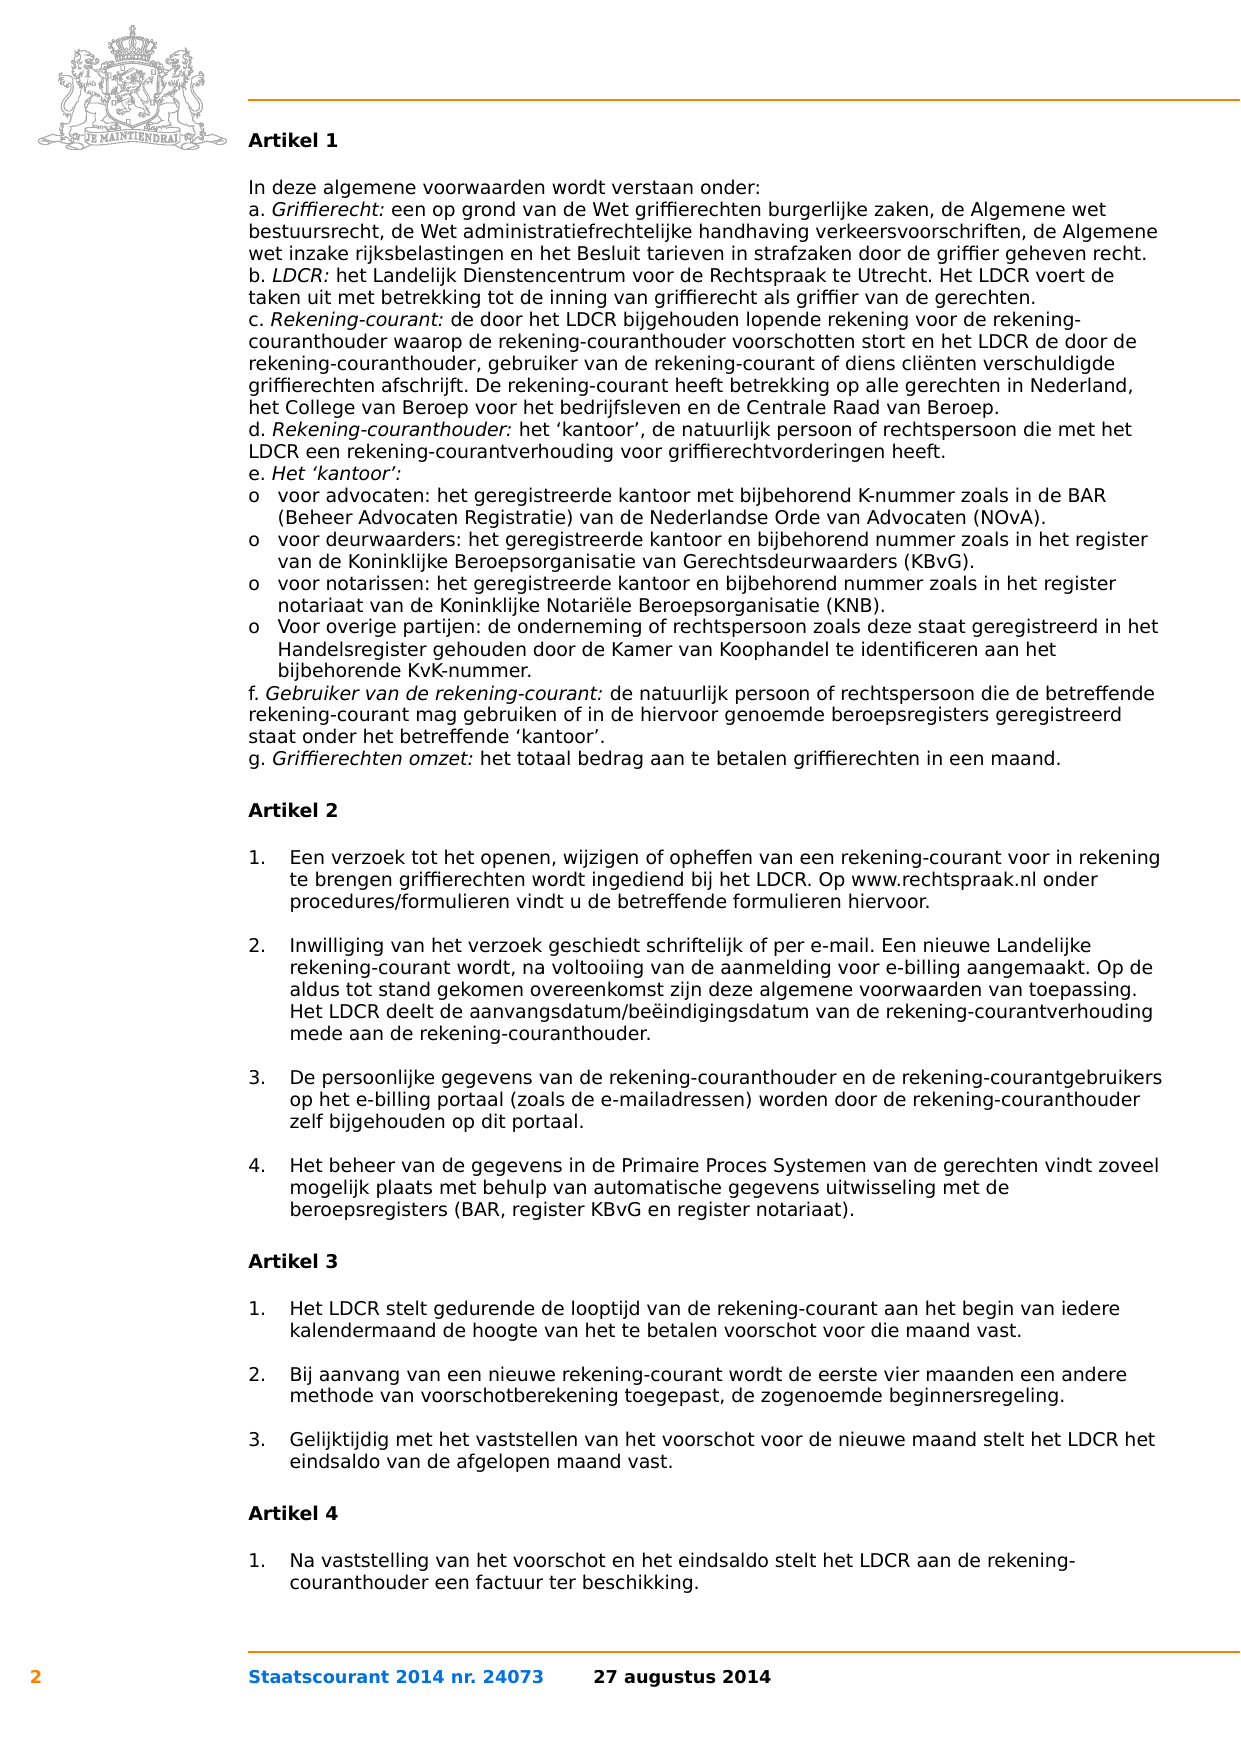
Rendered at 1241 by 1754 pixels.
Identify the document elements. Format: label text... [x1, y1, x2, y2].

text e. Het ‘kantoor’: [248, 463, 1163, 484]
subtitle Artikel 1 [248, 130, 1163, 152]
text 2. Bij aanvang van een nieuwe rekening-courant wordt de eerste vier maanden een andere methode van voorschotberekening toegepast, de zogenoemde beginnersregeling. [248, 1363, 1163, 1407]
text a. Griffierecht: een op grond van de Wet griffierechten burgerlijke zaken, de Algemene wet bestuursrecht, de Wet administratiefrechtelijke handhaving verkeersvoorschriften, de Algemene wet inzake rijksbelastingen en het Besluit tarieven in strafzaken door de griffier geheven recht. [248, 199, 1163, 265]
subtitle Artikel 4 [248, 1503, 1163, 1525]
text o voor deurwaarders: het geregistreerde kantoor en bijbehorend nummer zoals in het register van de Koninklijke Beroepsorganisatie van Gerechtsdeurwaarders (KBvG). [248, 528, 1163, 572]
text f. Gebruiker van de rekening-courant: de natuurlijk persoon of rechtspersoon die de betreffende rekening-courant mag gebruiken of in de hiervoor genoemde beroepsregisters geregistreerd staat onder het betreffende ‘kantoor’. [248, 682, 1163, 748]
text o Voor overige partijen: de onderneming of rechtspersoon zoals deze staat geregistreerd in het Handelsregister gehouden door de Kamer van Koophandel te identificeren aan het bijbehorende KvK-nummer. [248, 616, 1163, 682]
text 1. Het LDCR stelt gedurende de looptijd van de rekening-courant aan het begin van iedere kalendermaand de hoogte van het te betalen voorschot voor die maand vast. [248, 1298, 1163, 1342]
text 3. Gelijktijdig met het vaststellen van het voorschot voor de nieuwe maand stelt het LDCR het eindsaldo van de afgelopen maand vast. [248, 1429, 1163, 1473]
subtitle Artikel 3 [248, 1251, 1163, 1273]
text 3. De persoonlijke gegevens van de rekening-couranthouder en de rekening-courantgebruikers op het e-billing portaal (zoals de e-mailadressen) worden door de rekening-couranthouder zelf bijgehouden op dit portaal. [248, 1067, 1163, 1133]
text d. Rekening-couranthouder: het ‘kantoor’, de natuurlijk persoon of rechtspersoon die met het LDCR een rekening-courantverhouding voor griffierechtvorderingen heeft. [248, 419, 1163, 463]
text 1. Een verzoek tot het openen, wijzigen of opheffen van een rekening-courant voor in rekening te brengen griffierechten wordt ingediend bij het LDCR. Op www.rechtspraak.nl onder procedures/formulieren vindt u de betreffende formulieren hiervoor. [248, 847, 1163, 913]
text o voor advocaten: het geregistreerde kantoor met bijbehorend K-nummer zoals in de BAR (Beheer Advocaten Registratie) van de Nederlandse Orde van Advocaten (NOvA). [248, 484, 1163, 528]
text 1. Na vaststelling van het voorschot en het eindsaldo stelt het LDCR aan de rekening-couranthouder een factuur ter beschikking. [248, 1550, 1163, 1594]
picture [38, 25, 227, 150]
text 4. Het beheer van de gegevens in de Primaire Proces Systemen van de gerechten vindt zoveel mogelijk plaats met behulp van automatische gegevens uitwisseling met de beroepsregisters (BAR, register KBvG en register notariaat). [248, 1155, 1163, 1221]
text In deze algemene voorwaarden wordt verstaan onder: [248, 177, 1163, 199]
text g. Griffierechten omzet: het totaal bedrag aan te betalen griffierechten in een maand. [248, 748, 1163, 770]
text b. LDCR: het Landelijk Dienstencentrum voor de Rechtspraak te Utrecht. Het LDCR voert de taken uit met betrekking tot de inning van griffierecht als griffier van de gerechten. [248, 265, 1163, 309]
text c. Rekening-courant: de door het LDCR bijgehouden lopende rekening voor de rekening-couranthouder waarop de rekening-couranthouder voorschotten stort en het LDCR de door de rekening-couranthouder, gebruiker van de rekening-courant of diens cliënten verschuldigde griffierechten afschrijft. De rekening-courant heeft betrekking op alle gerechten in Nederland, het College van Beroep voor het bedrijfsleven en de Centrale Raad van Beroep. [248, 309, 1163, 419]
text o voor notarissen: het geregistreerde kantoor en bijbehorend nummer zoals in het register notariaat van de Koninklijke Notariële Beroepsorganisatie (KNB). [248, 572, 1163, 616]
text 2. Inwilliging van het verzoek geschiedt schriftelijk of per e-mail. Een nieuwe Landelijke rekening-courant wordt, na voltooiing van de aanmelding voor e-billing aangemaakt. Op de aldus tot stand gekomen overeenkomst zijn deze algemene voorwaarden van toepassing. Het LDCR deelt de aanvangsdatum/beëindigingsdatum van de rekening-courantverhouding mede aan de rekening-couranthouder. [248, 935, 1163, 1045]
subtitle Artikel 2 [248, 800, 1163, 822]
